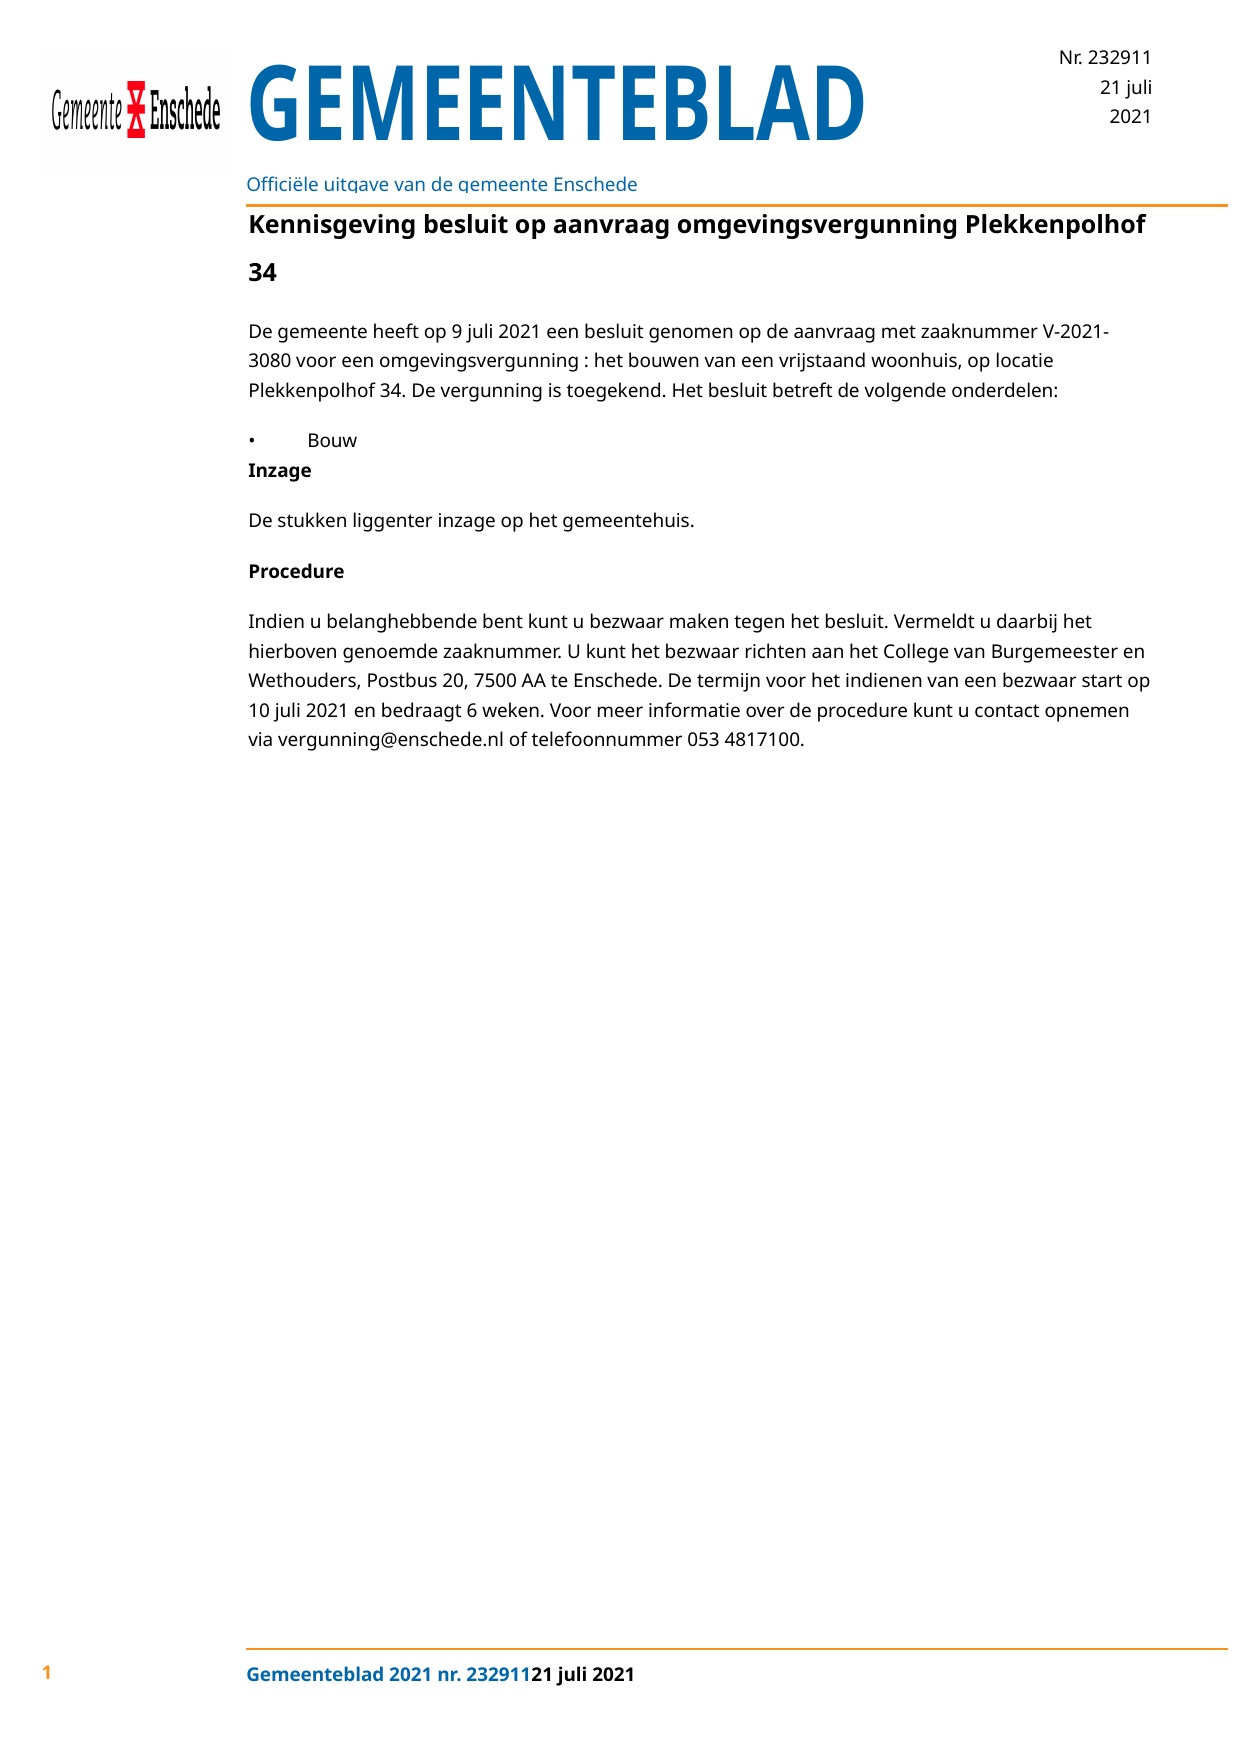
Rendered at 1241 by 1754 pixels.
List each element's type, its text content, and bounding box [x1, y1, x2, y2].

picture [41, 47, 231, 172]
text Inzage [248, 457, 1152, 483]
list Bouw [248, 427, 1152, 453]
text De gemeente heeft op 9 juli 2021 een besluit genomen op de aanvraag met zaaknummer V-2021-3080 voor een omgevingsvergunning : het bouwen van een vrijstaand woonhuis, op locatie Plekkenpolhof 34. De vergunning is toegekend. Het besluit betreft de volgende onderdelen: [248, 318, 1152, 403]
text Indien u belanghebbende bent kunt u bezwaar maken tegen het besluit. Vermeldt u daarbij het hierboven genoemde zaaknummer. U kunt het bezwaar richten aan het College van Burgemees­ter en Wethouders, Postbus 20, 7500 AA te Enschede. De termijn voor het indienen van een bezwaar start op 10 juli 2021 en bedraagt 6 weken. Voor meer informatie over de procedure kunt u contact opnemen via vergunning@enschede.nl of telefoonnummer 053 4817100. [248, 608, 1152, 752]
text Procedure [248, 558, 1152, 584]
text Kennisgeving besluit op aanvraag omgevingsvergunning Plekkenpolhof 34 [248, 207, 1152, 288]
text De stukken liggenter inzage op het gemeentehuis. [248, 507, 1152, 533]
